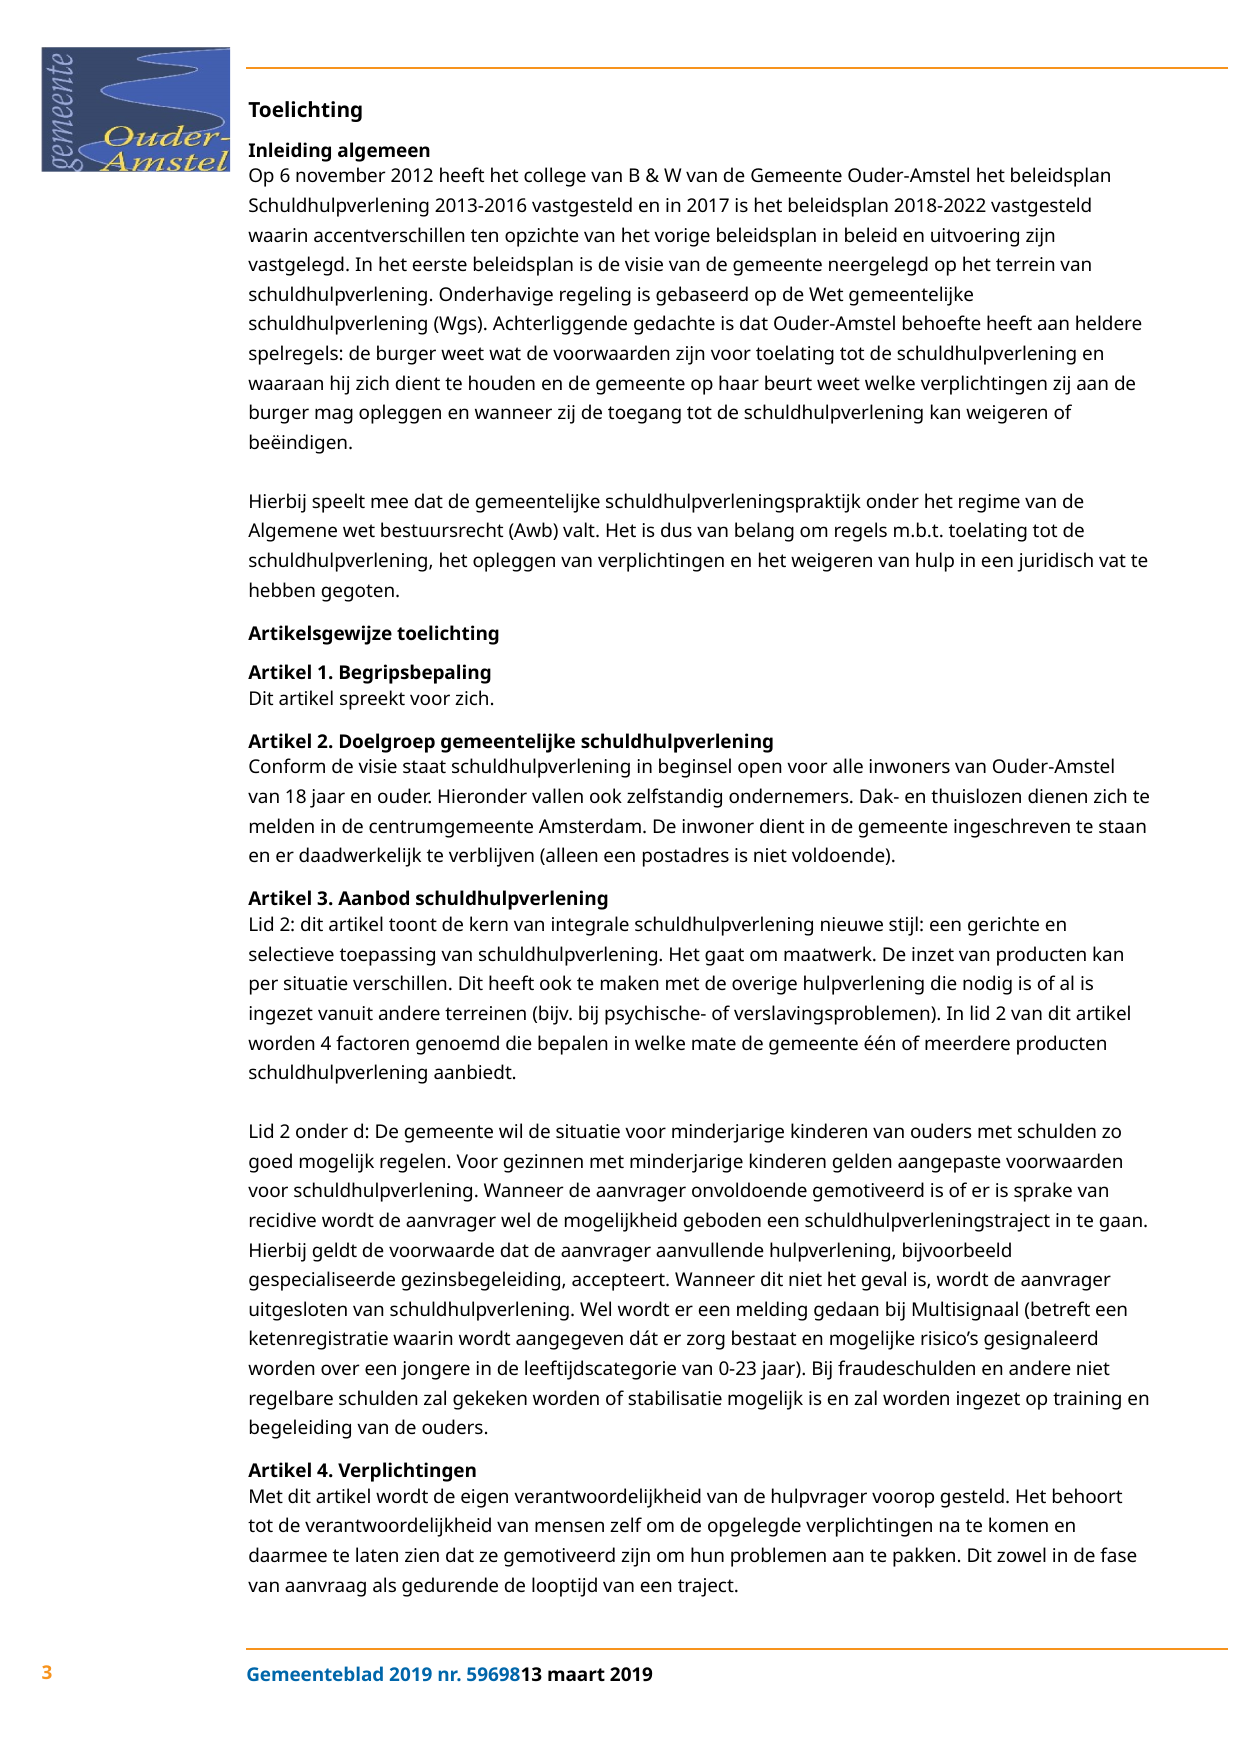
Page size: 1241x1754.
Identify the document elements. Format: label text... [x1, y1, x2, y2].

text Artikel 2. Doelgroep gemeentelijke schuldhulpverlening [248, 728, 1152, 754]
text Artikelsgewijze toelichting [248, 620, 1152, 646]
text Inleiding algemeen [248, 137, 1152, 163]
text Op 6 november 2012 heeft het college van B & W van de Gemeente Ouder-Amstel het beleidsplan Schuldhulpverlening 2013-2016 vastgesteld en in 2017 is het beleidsplan 2018-2022 vastgesteld waarin accentverschillen ten opzichte van het vorige beleidsplan in beleid en uitvoering zijn vastgelegd. In het eerste beleidsplan is de visie van de gemeente neergelegd op het terrein van schuldhulpverlening. Onderhavige regeling is gebaseerd op de Wet gemeentelijke schuldhulpverlening (Wgs). Achterliggende gedachte is dat Ouder-Amstel behoefte heeft aan heldere spelregels: de burger weet wat de voorwaarden zijn voor toelating tot de schuldhulpverlening en waaraan hij zich dient te houden en de gemeente op haar beurt weet welke verplichtingen zij aan de burger mag opleggen en wanneer zij de toegang tot de schuldhulpverlening kan weigeren of beëindigen. [248, 163, 1152, 454]
text Hierbij speelt mee dat de gemeentelijke schuldhulpverleningspraktijk onder het regime van de Algemene wet bestuursrecht (Awb) valt. Het is dus van belang om regels m.b.t. toelating tot de schuldhulpverlening, het opleggen van verplichtingen en het weigeren van hulp in een juridisch vat te hebben gegoten. [248, 488, 1152, 602]
text Toelichting [248, 95, 1152, 123]
text Conform de visie staat schuldhulpverlening in beginsel open voor alle inwoners van Ouder-Amstel van 18 jaar en ouder. Hieronder vallen ook zelfstandig ondernemers. Dak- en thuislozen dienen zich te melden in de centrumgemeente Amsterdam. De inwoner dient in de gemeente ingeschreven te staan en er daadwerkelijk te verblijven (alleen een postadres is niet voldoende). [248, 754, 1152, 868]
text Artikel 1. Begripsbepaling [248, 659, 1152, 685]
text Lid 2 onder d: De gemeente wil de situatie voor minderjarige kinderen van ouders met schulden zo goed mogelijk regelen. Voor gezinnen met minderjarige kinderen gelden aangepaste voorwaarden voor schuldhulpverlening. Wanneer de aanvrager onvoldoende gemotiveerd is of er is sprake van recidive wordt de aanvrager wel de mogelijkheid geboden een schuldhulpverleningstraject in te gaan. Hierbij geldt de voorwaarde dat de aanvrager aanvullende hulpverlening, bijvoorbeeld gespecialiseerde gezinsbegeleiding, accepteert. Wanneer dit niet het geval is, wordt de aanvrager uitgesloten van schuldhulpverlening. Wel wordt er een melding gedaan bij Multisignaal (betreft een ketenregistratie waarin wordt aangegeven dát er zorg bestaat en mogelijke risico’s gesignaleerd worden over een jongere in de leeftijdscategorie van 0-23 jaar). Bij fraudeschulden en andere niet regelbare schulden zal gekeken worden of stabilisatie mogelijk is en zal worden ingezet op training en begeleiding van de ouders. [248, 1118, 1152, 1440]
text Lid 2: dit artikel toont de kern van integrale schuldhulpverlening nieuwe stijl: een gerichte en selectieve toepassing van schuldhulpverlening. Het gaat om maatwerk. De inzet van producten kan per situatie verschillen. Dit heeft ook te maken met de overige hulpverlening die nodig is of al is ingezet vanuit andere terreinen (bijv. bij psychische- of verslavingsproblemen). In lid 2 van dit artikel worden 4 factoren genoemd die bepalen in welke mate de gemeente één of meerdere producten schuldhulpverlening aanbiedt. [248, 911, 1152, 1085]
text Artikel 4. Verplichtingen [248, 1457, 1152, 1483]
text Dit artikel spreekt voor zich. [248, 685, 1152, 711]
picture [41, 47, 231, 172]
text Met dit artikel wordt de eigen verantwoordelijkheid van de hulpvrager voorop gesteld. Het behoort tot de verantwoordelijkheid van mensen zelf om de opgelegde verplichtingen na te komen en daarmee te laten zien dat ze gemotiveerd zijn om hun problemen aan te pakken. Dit zowel in de fase van aanvraag als gedurende de looptijd van een traject. [248, 1483, 1152, 1598]
text Artikel 3. Aanbod schuldhulpverlening [248, 886, 1152, 911]
